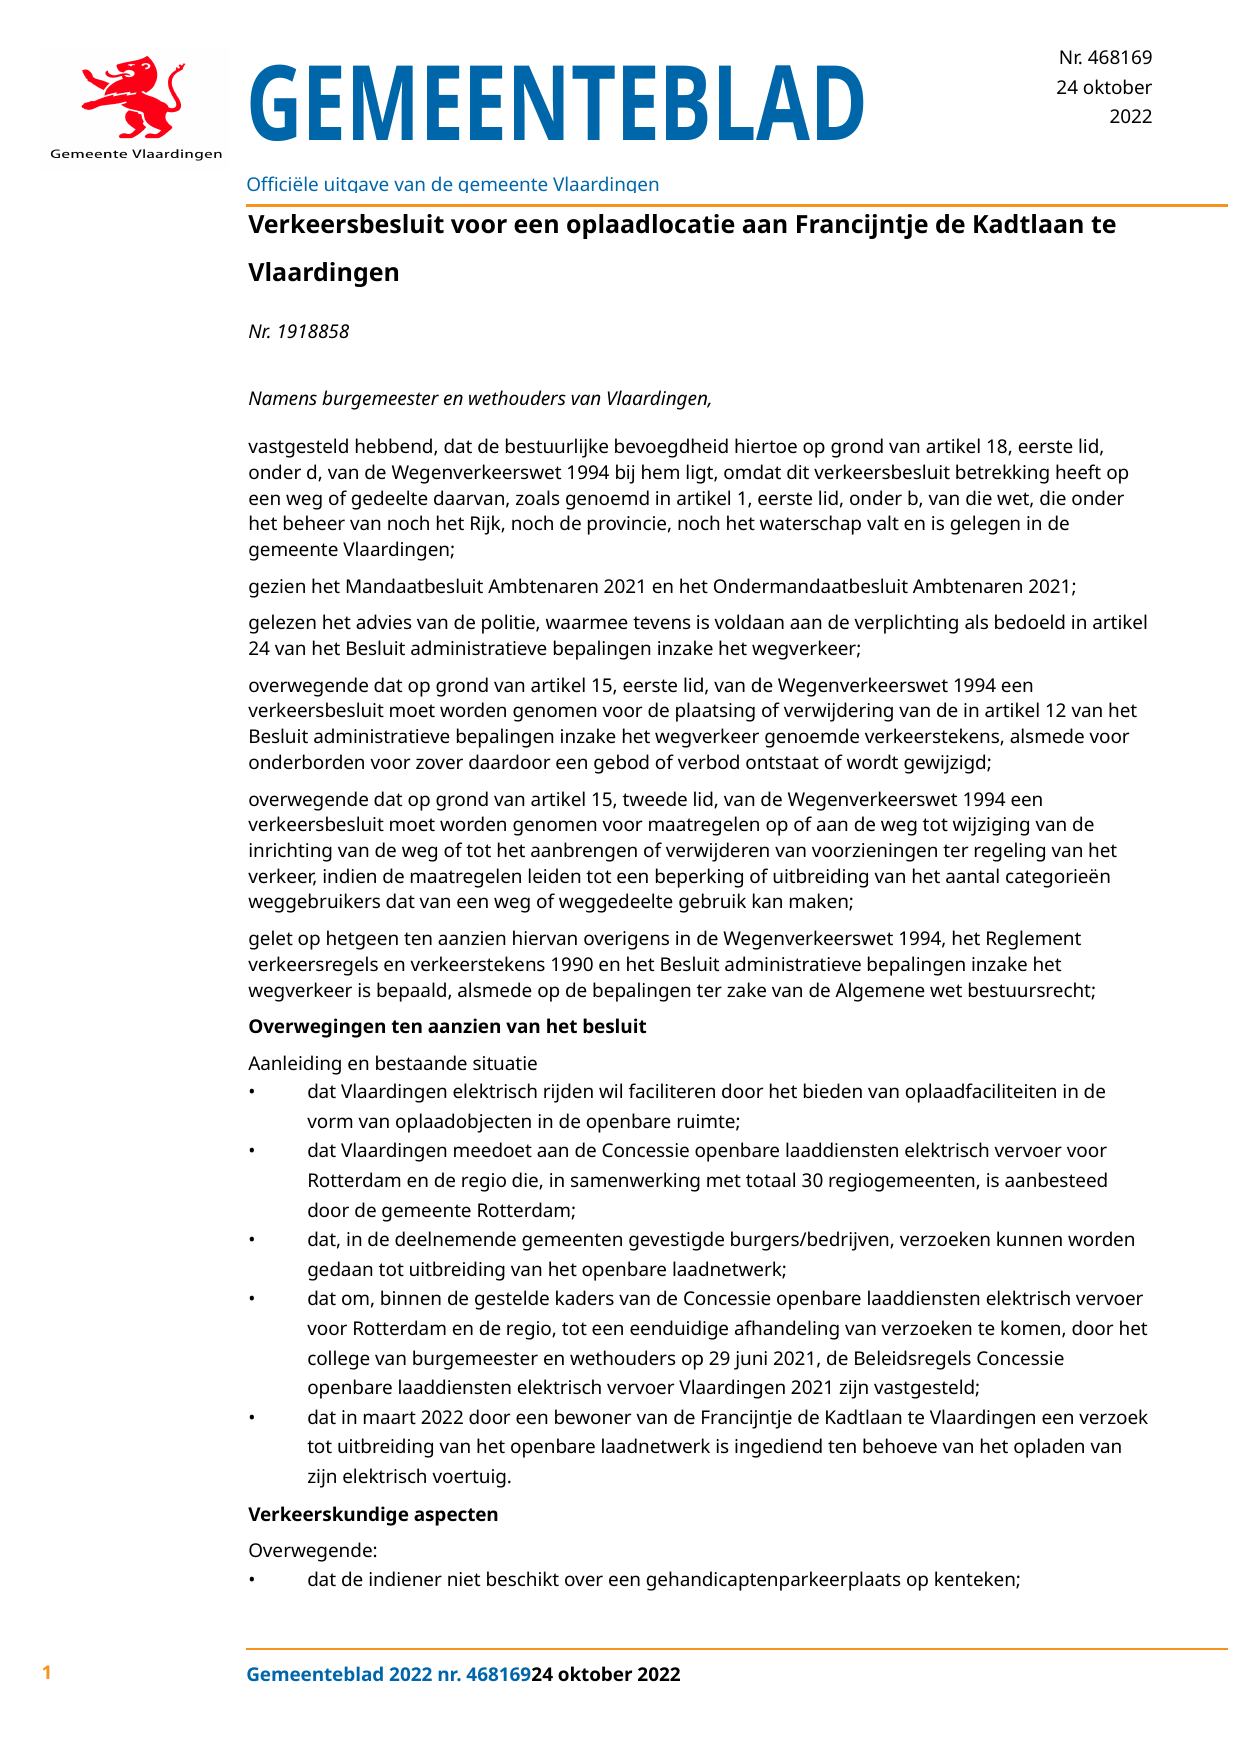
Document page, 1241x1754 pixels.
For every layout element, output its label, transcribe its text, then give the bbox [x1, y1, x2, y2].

text gezien het Mandaatbesluit Ambtenaren 2021 en het Ondermandaatbesluit Ambtenaren 2021; [248, 573, 1152, 598]
list dat om, binnen de gestelde kaders van de Concessie openbare laaddiensten elektrisch vervoer voor Rotterdam en de regio, tot een eenduidige afhandeling van verzoeken te komen, door het college van burgemeester en wethouders op 29 juni 2021, de Beleidsregels Concessie openbare laaddiensten elektrisch vervoer Vlaardingen 2021 zijn vastgesteld; [248, 1286, 1152, 1400]
text overwegende dat op grond van artikel 15, eerste lid, van de Wegenverkeerswet 1994 een verkeersbesluit moet worden genomen voor de plaatsing of verwijdering van de in artikel 12 van het Besluit administratieve bepalingen inzake het wegverkeer genoemde verkeerstekens, alsmede voor onderborden voor zover daardoor een gebod of verbod ontstaat of wordt gewijzigd; [248, 672, 1152, 775]
text gelet op hetgeen ten aanzien hiervan overigens in de Wegenverkeerswet 1994, het Reglement verkeersregels en verkeerstekens 1990 en het Besluit administratieve bepalingen inzake het wegverkeer is bepaald, alsmede op de bepalingen ter zake van de Algemene wet bestuursrecht; [248, 925, 1152, 1002]
text Overwegingen ten aanzien van het besluit [248, 1013, 1152, 1039]
text Verkeersbesluit voor een oplaadlocatie aan Francijntje de Kadtlaan te Vlaardingen [248, 207, 1152, 288]
list dat de indiener niet beschikt over een gehandicaptenparkeerplaats op kenteken; [248, 1566, 1152, 1592]
picture [41, 47, 231, 172]
text Namens burgemeester en wethouders van Vlaardingen, [248, 386, 1152, 411]
text overwegende dat op grond van artikel 15, tweede lid, van de Wegenverkeerswet 1994 een verkeersbesluit moet worden genomen voor maatregelen op of aan de weg tot wijziging van de inrichting van de weg of tot het aanbrengen of verwijderen van voorzieningen ter regeling van het verkeer, indien de maatregelen leiden tot een beperking of uitbreiding van het aantal categorieën weggebruikers dat van een weg of weggedeelte gebruik kan maken; [248, 786, 1152, 914]
list dat, in de deelnemende gemeenten gevestigde burgers/bedrijven, verzoeken kunnen worden gedaan tot uitbreiding van het openbare laadnetwerk; [248, 1226, 1152, 1282]
text Verkeerskundige aspecten [248, 1501, 1152, 1527]
text Nr. 1918858 [248, 318, 1152, 344]
list dat Vlaardingen elektrisch rijden wil faciliteren door het bieden van oplaadfaciliteiten in de vorm van oplaadobjecten in de openbare ruimte; [248, 1078, 1152, 1134]
text Overwegende: [248, 1538, 1152, 1563]
text vastgesteld hebbend, dat de bestuurlijke bevoegdheid hiertoe op grond van artikel 18, eerste lid, onder d, van de Wegenverkeerswet 1994 bij hem ligt, omdat dit verkeersbesluit betrekking heeft op een weg of gedeelte daarvan, zoals genoemd in artikel 1, eerste lid, onder b, van die wet, die onder het beheer van noch het Rijk, noch de provincie, noch het waterschap valt en is gelegen in de gemeente Vlaardingen; [248, 433, 1152, 562]
list dat Vlaardingen meedoet aan de Concessie openbare laaddiensten elektrisch vervoer voor Rotterdam en de regio die, in samenwerking met totaal 30 regiogemeenten, is aanbesteed door de gemeente Rotterdam; [248, 1138, 1152, 1222]
text Aanleiding en bestaande situatie [248, 1050, 1152, 1076]
list dat in maart 2022 door een bewoner van de Francijntje de Kadtlaan te Vlaardingen een verzoek tot uitbreiding van het openbare laadnetwerk is ingediend ten behoeve van het opladen van zijn elektrisch voertuig. [248, 1404, 1152, 1489]
text gelezen het advies van de politie, waarmee tevens is voldaan aan de verplichting als bedoeld in artikel 24 van het Besluit administratieve bepalingen inzake het wegverkeer; [248, 609, 1152, 661]
